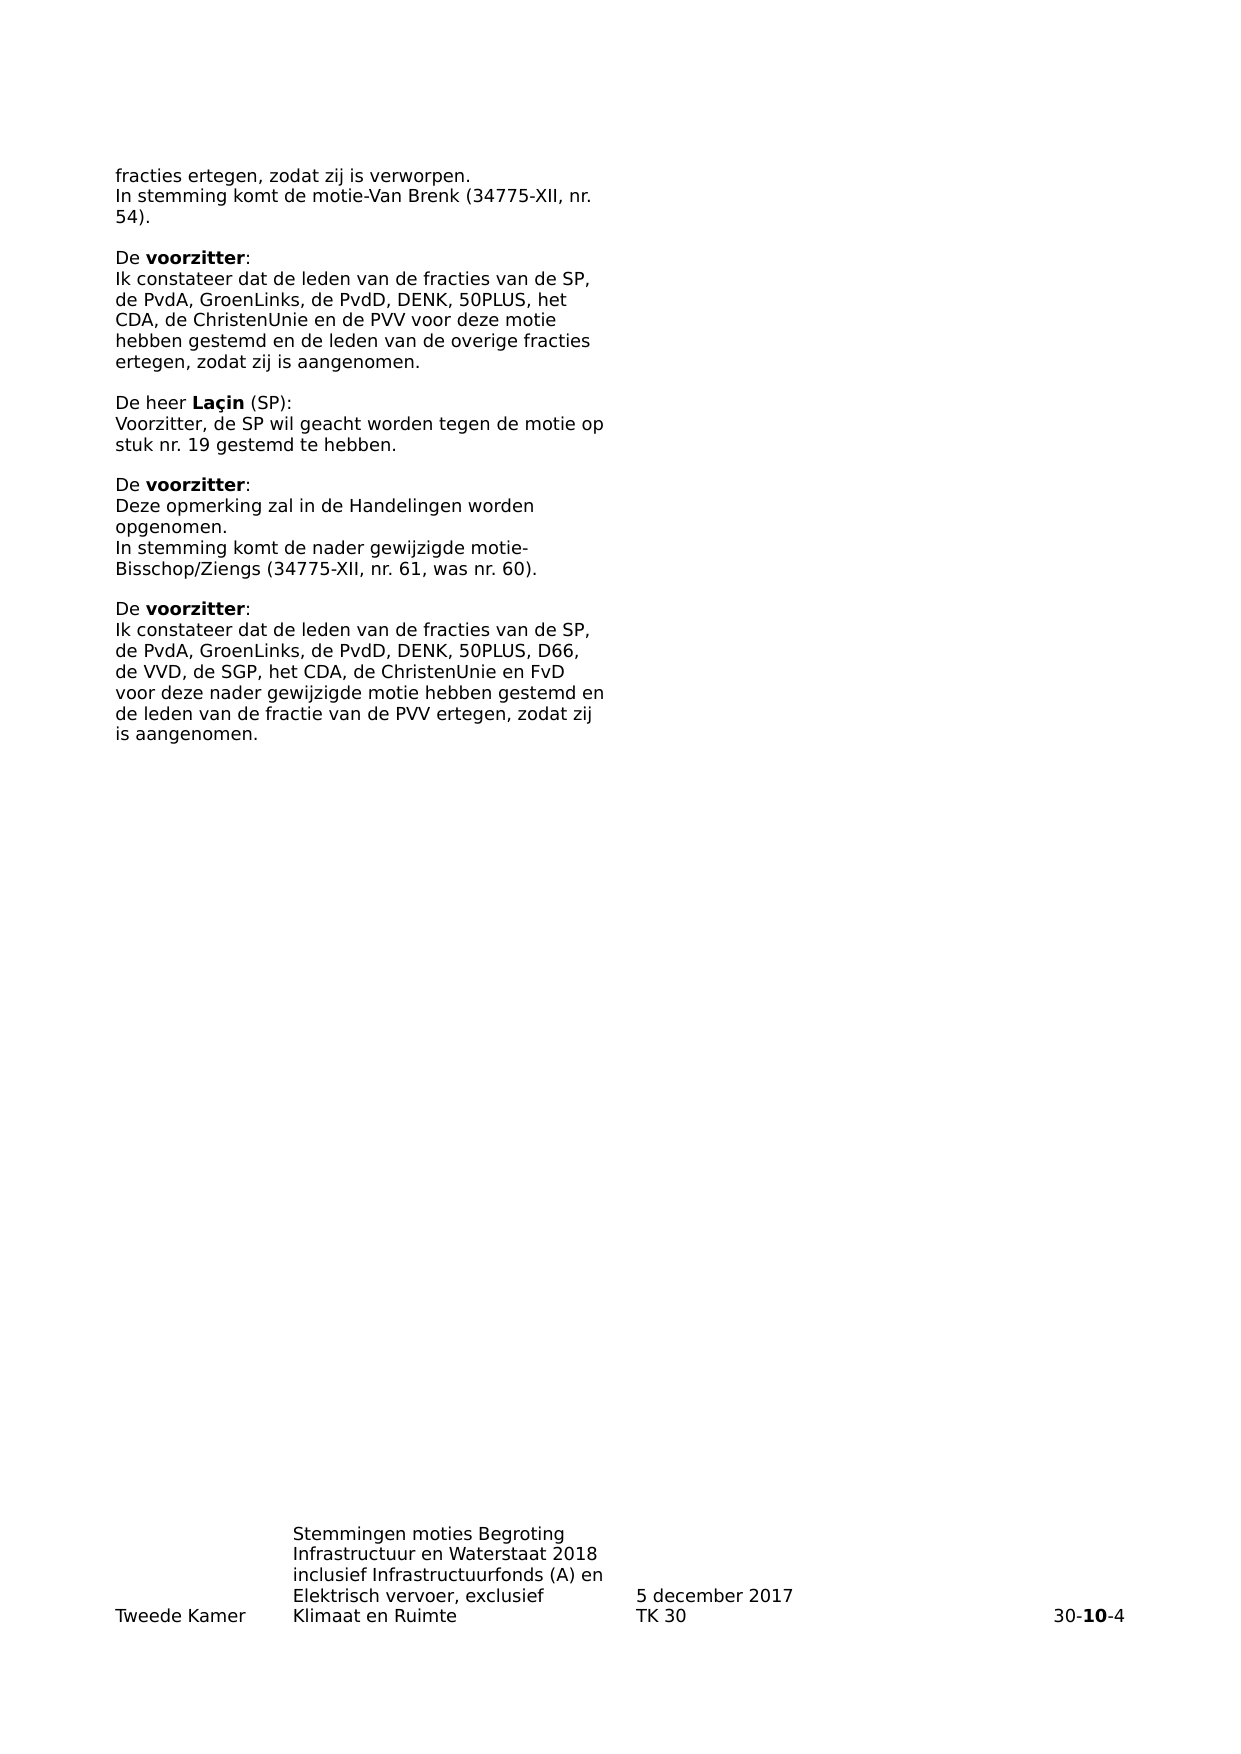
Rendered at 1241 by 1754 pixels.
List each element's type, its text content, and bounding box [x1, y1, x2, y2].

text Ik constateer dat de leden van de fracties van de SP, de PvdA, GroenLinks, de PvdD, DENK, 50PLUS, het CDA, de ChristenUnie en de PVV voor deze motie hebben gestemd en de leden van de overige fracties ertegen, zodat zij is aangenomen. [115, 268, 605, 373]
text fracties ertegen, zodat zij is verworpen. [115, 165, 605, 186]
text De voorzitter: [115, 475, 605, 496]
text Ik constateer dat de leden van de fracties van de SP, de PvdA, GroenLinks, de PvdD, DENK, 50PLUS, D66, de VVD, de SGP, het CDA, de ChristenUnie en FvD voor deze nader gewijzigde motie hebben gestemd en de leden van de fractie van de PVV ertegen, zodat zij is aangenomen. [115, 620, 605, 745]
text De heer Laçin (SP): [115, 393, 605, 413]
text De voorzitter: [115, 248, 605, 268]
text Deze opmerking zal in de Handelingen worden opgenomen. [115, 496, 605, 537]
text De voorzitter: [115, 599, 605, 620]
text In stemming komt de motie-Van Brenk (34775-XII, nr. 54). [115, 186, 605, 228]
text Voorzitter, de SP wil geacht worden tegen de motie op stuk nr. 19 gestemd te hebben. [115, 413, 605, 455]
text In stemming komt de nader gewijzigde motie-Bisschop/Ziengs (34775-XII, nr. 61, was nr. 60). [115, 537, 605, 579]
